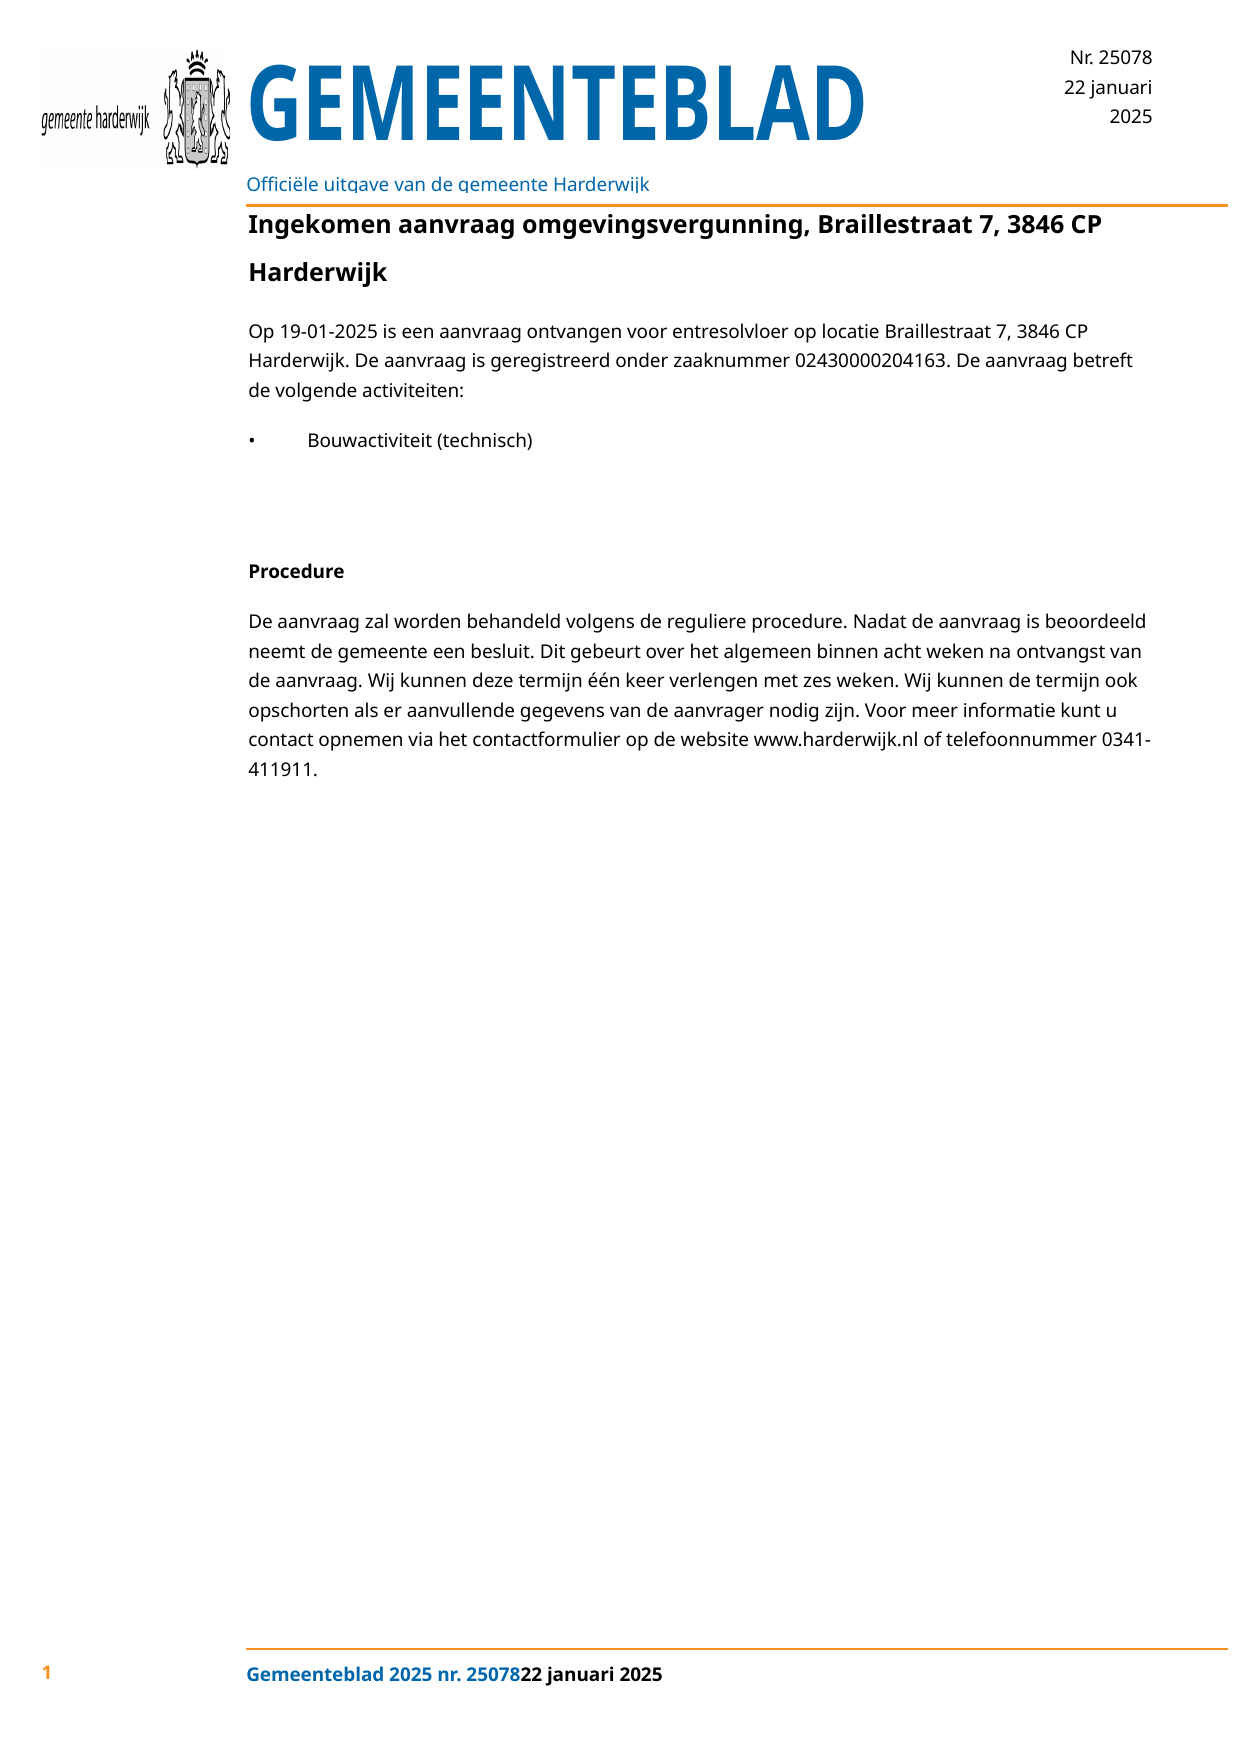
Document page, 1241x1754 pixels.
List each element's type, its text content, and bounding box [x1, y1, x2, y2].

picture [41, 47, 231, 172]
text Procedure [248, 558, 1152, 584]
text De aanvraag zal worden behandeld volgens de reguliere procedure. Nadat de aanvraag is beoordeeld neemt de gemeente een besluit. Dit gebeurt over het algemeen binnen acht weken na ontvangst van de aanvraag. Wij kunnen deze termijn één keer verlengen met zes weken. Wij kunnen de termijn ook opschorten als er aanvullende gegevens van de aanvrager nodig zijn. Voor meer informatie kunt u contact opnemen via het contactformulier op de website www.harderwijk.nl of telefoonnummer 0341-411911. [248, 608, 1152, 782]
text Op 19-01-2025 is een aanvraag ontvangen voor entresolvloer op locatie Braillestraat 7, 3846 CP Harderwijk. De aanvraag is geregistreerd onder zaaknummer 02430000204163. De aanvraag betreft de volgende activiteiten: [248, 318, 1152, 403]
text Ingekomen aanvraag omgevingsvergunning, Braillestraat 7, 3846 CP Harderwijk [248, 207, 1152, 288]
list Bouwactiviteit (technisch) [248, 427, 1152, 453]
